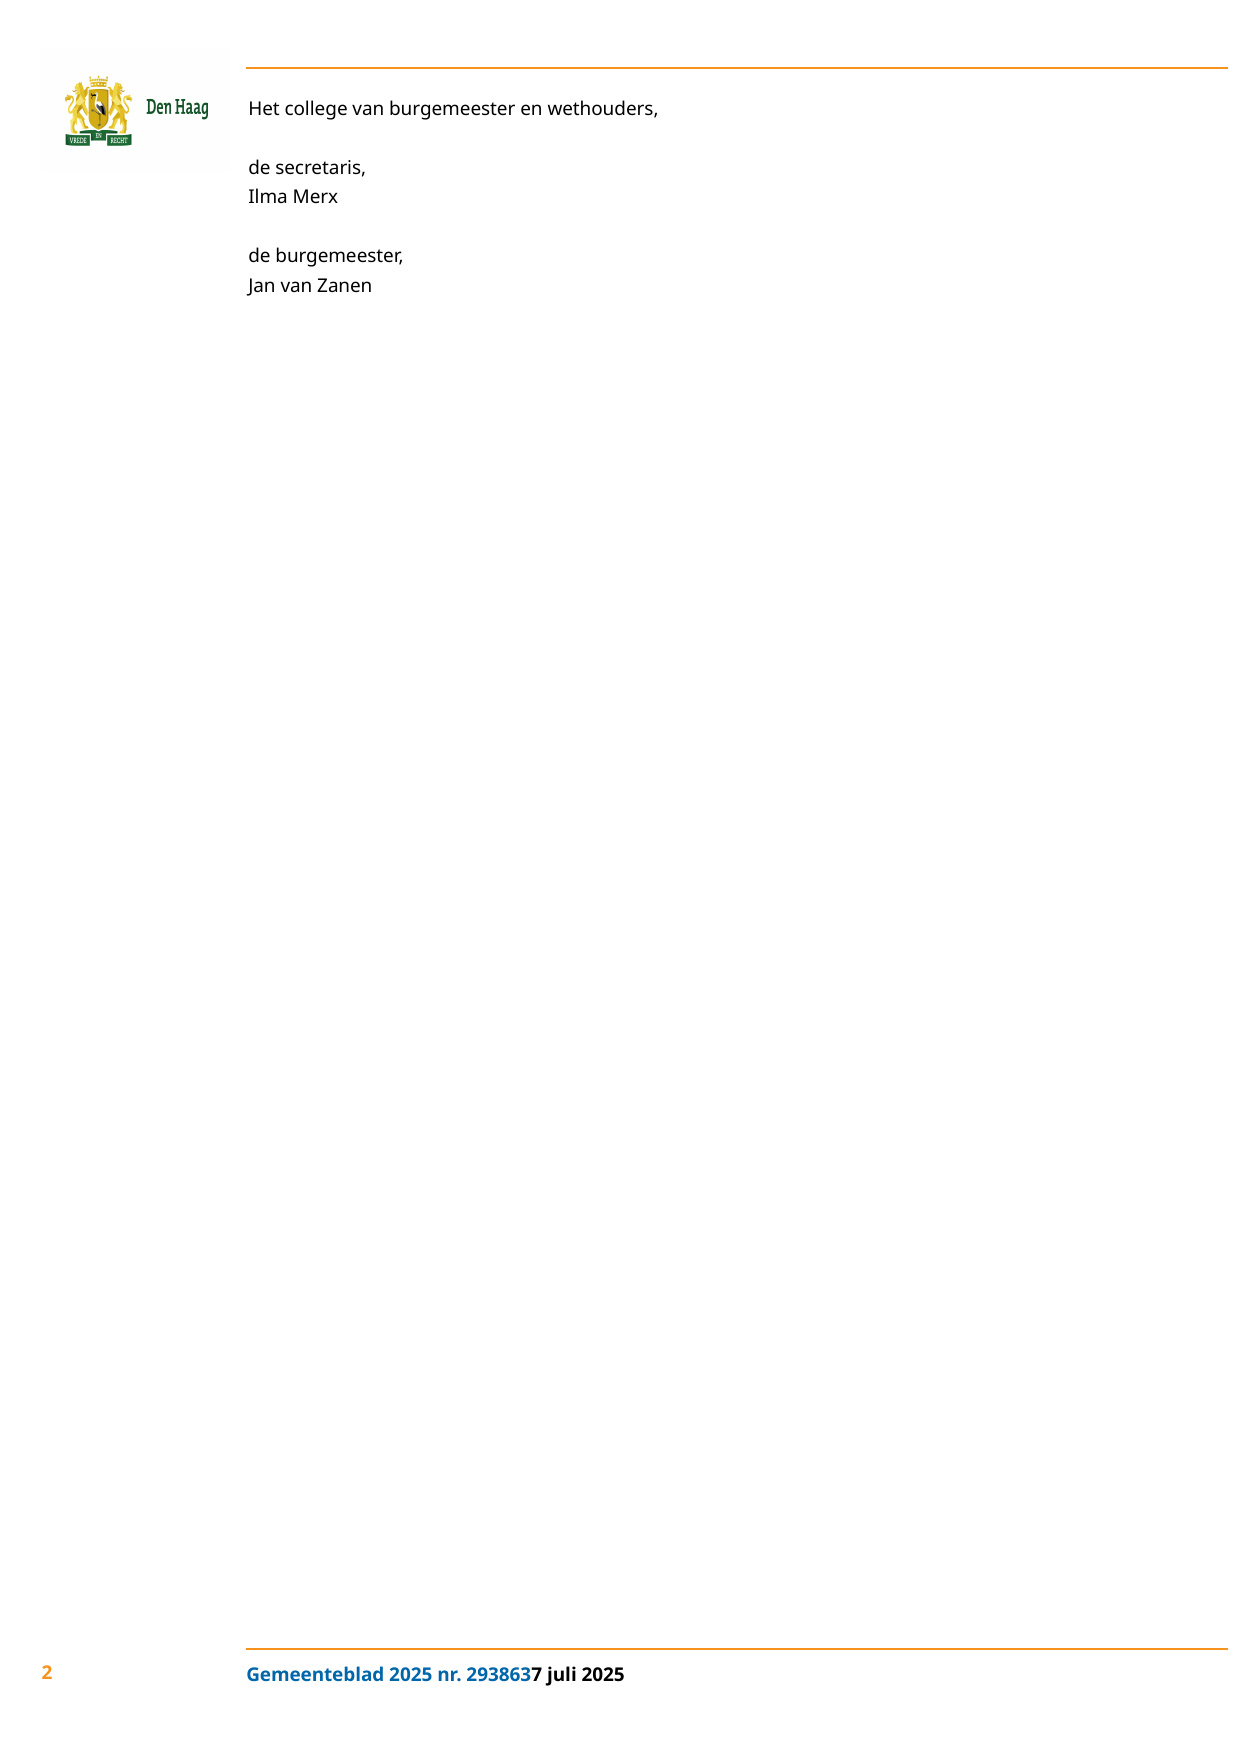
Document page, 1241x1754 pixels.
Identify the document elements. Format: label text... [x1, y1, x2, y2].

text Ilma Merx [248, 183, 1152, 209]
text Jan van Zanen [248, 272, 1152, 298]
text de burgemeester, [248, 243, 1152, 268]
text Het college van burgemeester en wethouders, [248, 95, 1152, 121]
picture [41, 47, 231, 172]
text de secretaris, [248, 154, 1152, 180]
